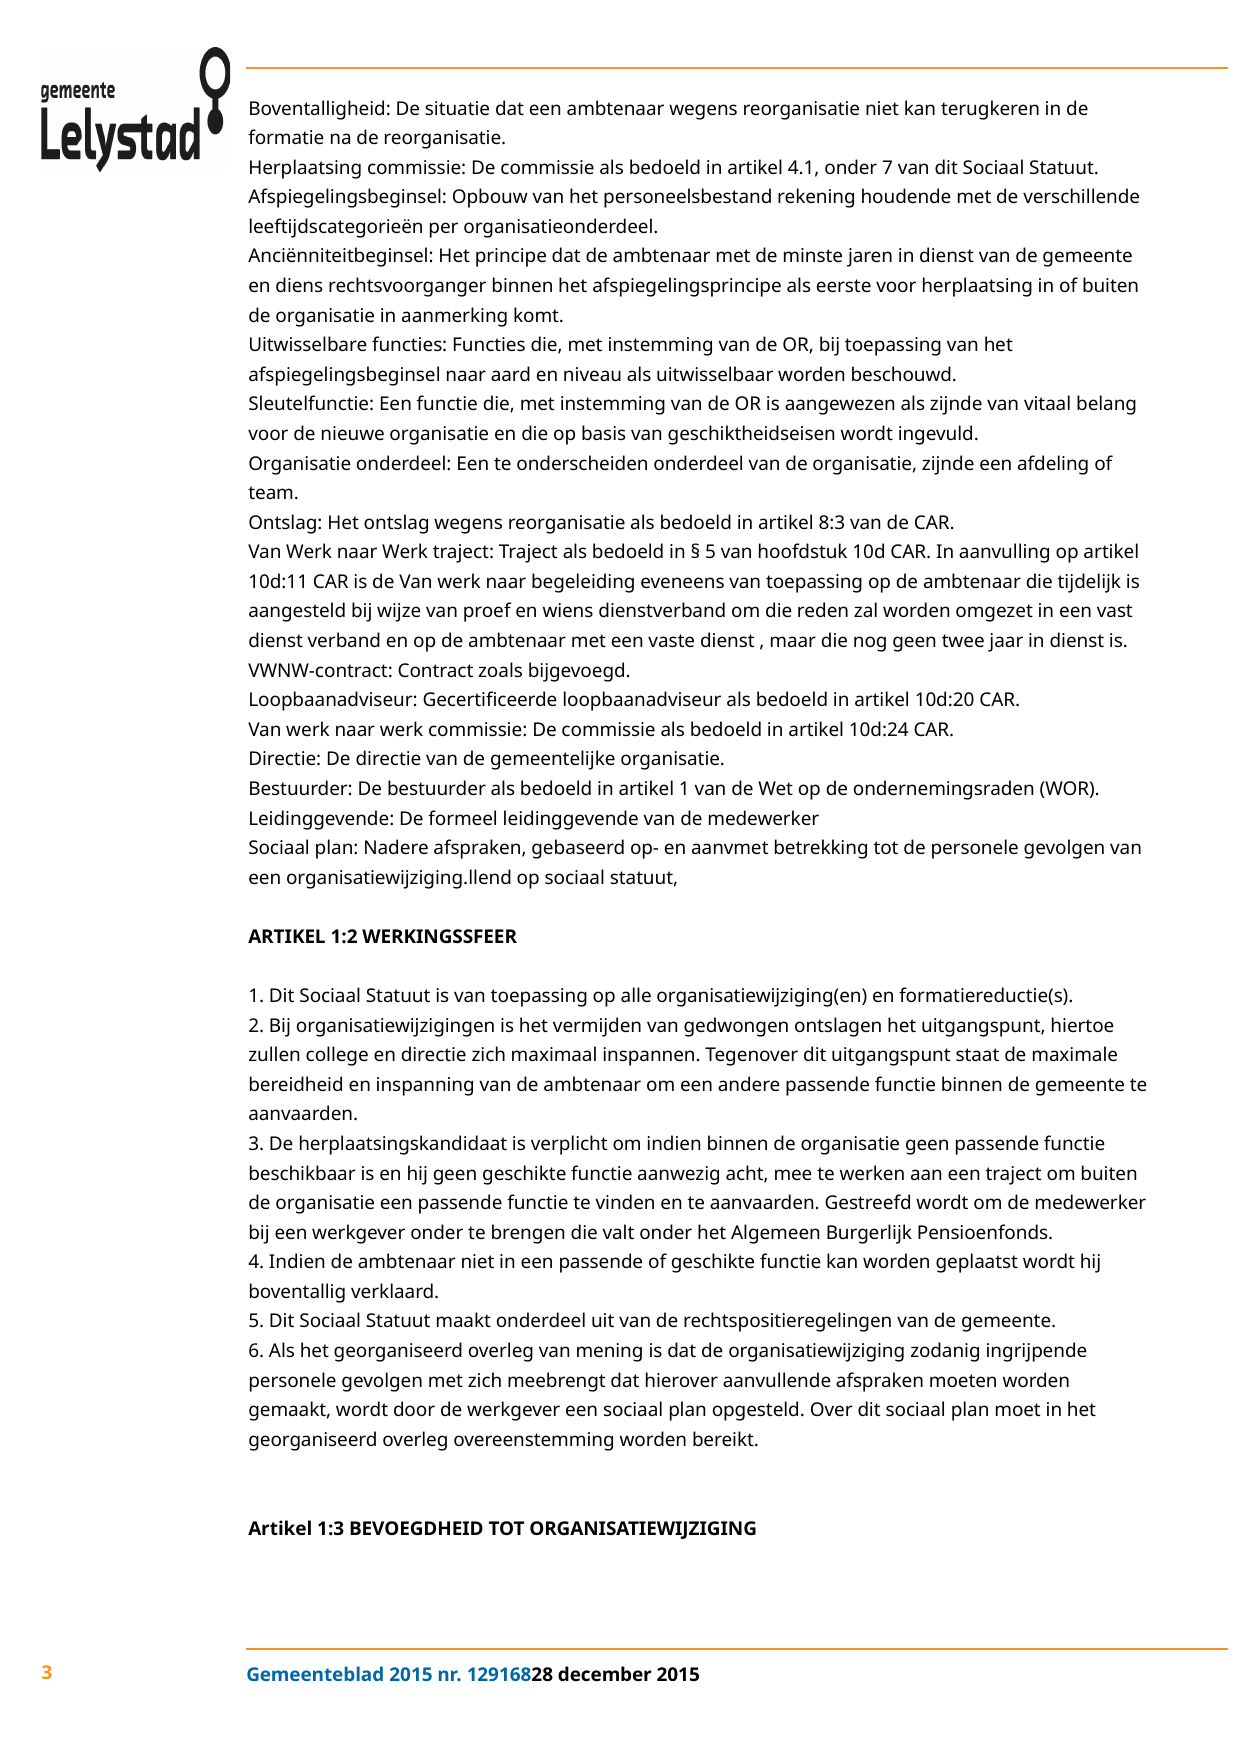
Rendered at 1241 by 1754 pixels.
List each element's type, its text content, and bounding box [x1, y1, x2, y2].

text Bestuurder: De bestuurder als bedoeld in artikel 1 van de Wet op de ondernemingsraden (WOR). [248, 775, 1152, 801]
text Anciënniteitbeginsel: Het principe dat de ambtenaar met de minste jaren in dienst van de gemeente en diens rechtsvoorganger binnen het afspiegelingsprincipe als eerste voor herplaatsing in of buiten de organisatie in aanmerking komt. [248, 243, 1152, 328]
text 3. De herplaatsingskandidaat is verplicht om indien binnen de organisatie geen passende functie beschikbaar is en hij geen geschikte functie aanwezig acht, mee te werken aan een traject om buiten de organisatie een passende functie te vinden en te aanvaarden. Gestreefd wordt om de medewerker bij een werkgever onder te brengen die valt onder het Algemeen Burgerlijk Pensioenfonds. [248, 1130, 1152, 1245]
text Directie: De directie van de gemeentelijke organisatie. [248, 746, 1152, 771]
text Loopbaanadviseur: Gecertificeerde loopbaanadviseur als bedoeld in artikel 10d:20 CAR. [248, 686, 1152, 712]
picture [41, 47, 231, 172]
text 2. Bij organisatiewijzigingen is het vermijden van gedwongen ontslagen het uitgangspunt, hiertoe zullen college en directie zich maximaal inspannen. Tegenover dit uitgangspunt staat de maximale bereidheid en inspanning van de ambtenaar om een andere passende functie binnen de gemeente te aanvaarden. [248, 1012, 1152, 1126]
text ARTIKEL 1:2 WERKINGSSFEER [248, 923, 1152, 949]
text Uitwisselbare functies: Functies die, met instemming van de OR, bij toepassing van het afspiegelingsbeginsel naar aard en niveau als uitwisselbaar worden beschouwd. [248, 331, 1152, 387]
text Artikel 1:3 BEVOEGDHEID TOT ORGANISATIEWIJZIGING [248, 1515, 1152, 1541]
text Organisatie onderdeel: Een te onderscheiden onderdeel van de organisatie, zijnde een afdeling of team. [248, 450, 1152, 505]
text 6. Als het georganiseerd overleg van mening is dat de organisatiewijziging zodanig ingrijpende personele gevolgen met zich meebrengt dat hierover aanvullende afspraken moeten worden gemaakt, wordt door de werkgever een sociaal plan opgesteld. Over dit sociaal plan moet in het georganiseerd overleg overeenstemming worden bereikt. [248, 1337, 1152, 1452]
text Afspiegelingsbeginsel: Opbouw van het personeelsbestand rekening houdende met de verschillende leeftijdscategorieën per organisatieonderdeel. [248, 183, 1152, 239]
text Ontslag: Het ontslag wegens reorganisatie als bedoeld in artikel 8:3 van de CAR. [248, 509, 1152, 535]
text Leidinggevende: De formeel leidinggevende van de medewerker [248, 805, 1152, 831]
text 5. Dit Sociaal Statuut maakt onderdeel uit van de rechtspositieregelingen van de gemeente. [248, 1308, 1152, 1333]
text 4. Indien de ambtenaar niet in een passende of geschikte functie kan worden geplaatst wordt hij boventallig verklaard. [248, 1248, 1152, 1304]
text Van Werk naar Werk traject: Traject als bedoeld in § 5 van hoofdstuk 10d CAR. In aanvulling op artikel 10d:11 CAR is de Van werk naar begeleiding eveneens van toepassing op de ambtenaar die tijdelijk is aangesteld bij wijze van proef en wiens dienstverband om die reden zal worden omgezet in een vast dienst verband en op de ambtenaar met een vaste dienst , maar die nog geen twee jaar in dienst is. [248, 538, 1152, 653]
text Herplaatsing commissie: De commissie als bedoeld in artikel 4.1, onder 7 van dit Sociaal Statuut. [248, 154, 1152, 180]
text Boventalligheid: De situatie dat een ambtenaar wegens reorganisatie niet kan terugkeren in de formatie na de reorganisatie. [248, 95, 1152, 150]
text Sociaal plan: Nadere afspraken, gebaseerd op- en aanvmet betrekking tot de personele gevolgen van een organisatiewijziging.llend op sociaal statuut, [248, 834, 1152, 890]
text Van werk naar werk commissie: De commissie als bedoeld in artikel 10d:24 CAR. [248, 716, 1152, 742]
text VWNW-contract: Contract zoals bijgevoegd. [248, 657, 1152, 683]
text 1. Dit Sociaal Statuut is van toepassing op alle organisatiewijziging(en) en formatiereductie(s). [248, 982, 1152, 1008]
text Sleutelfunctie: Een functie die, met instemming van de OR is aangewezen als zijnde van vitaal belang voor de nieuwe organisatie en die op basis van geschiktheidseisen wordt ingevuld. [248, 391, 1152, 446]
